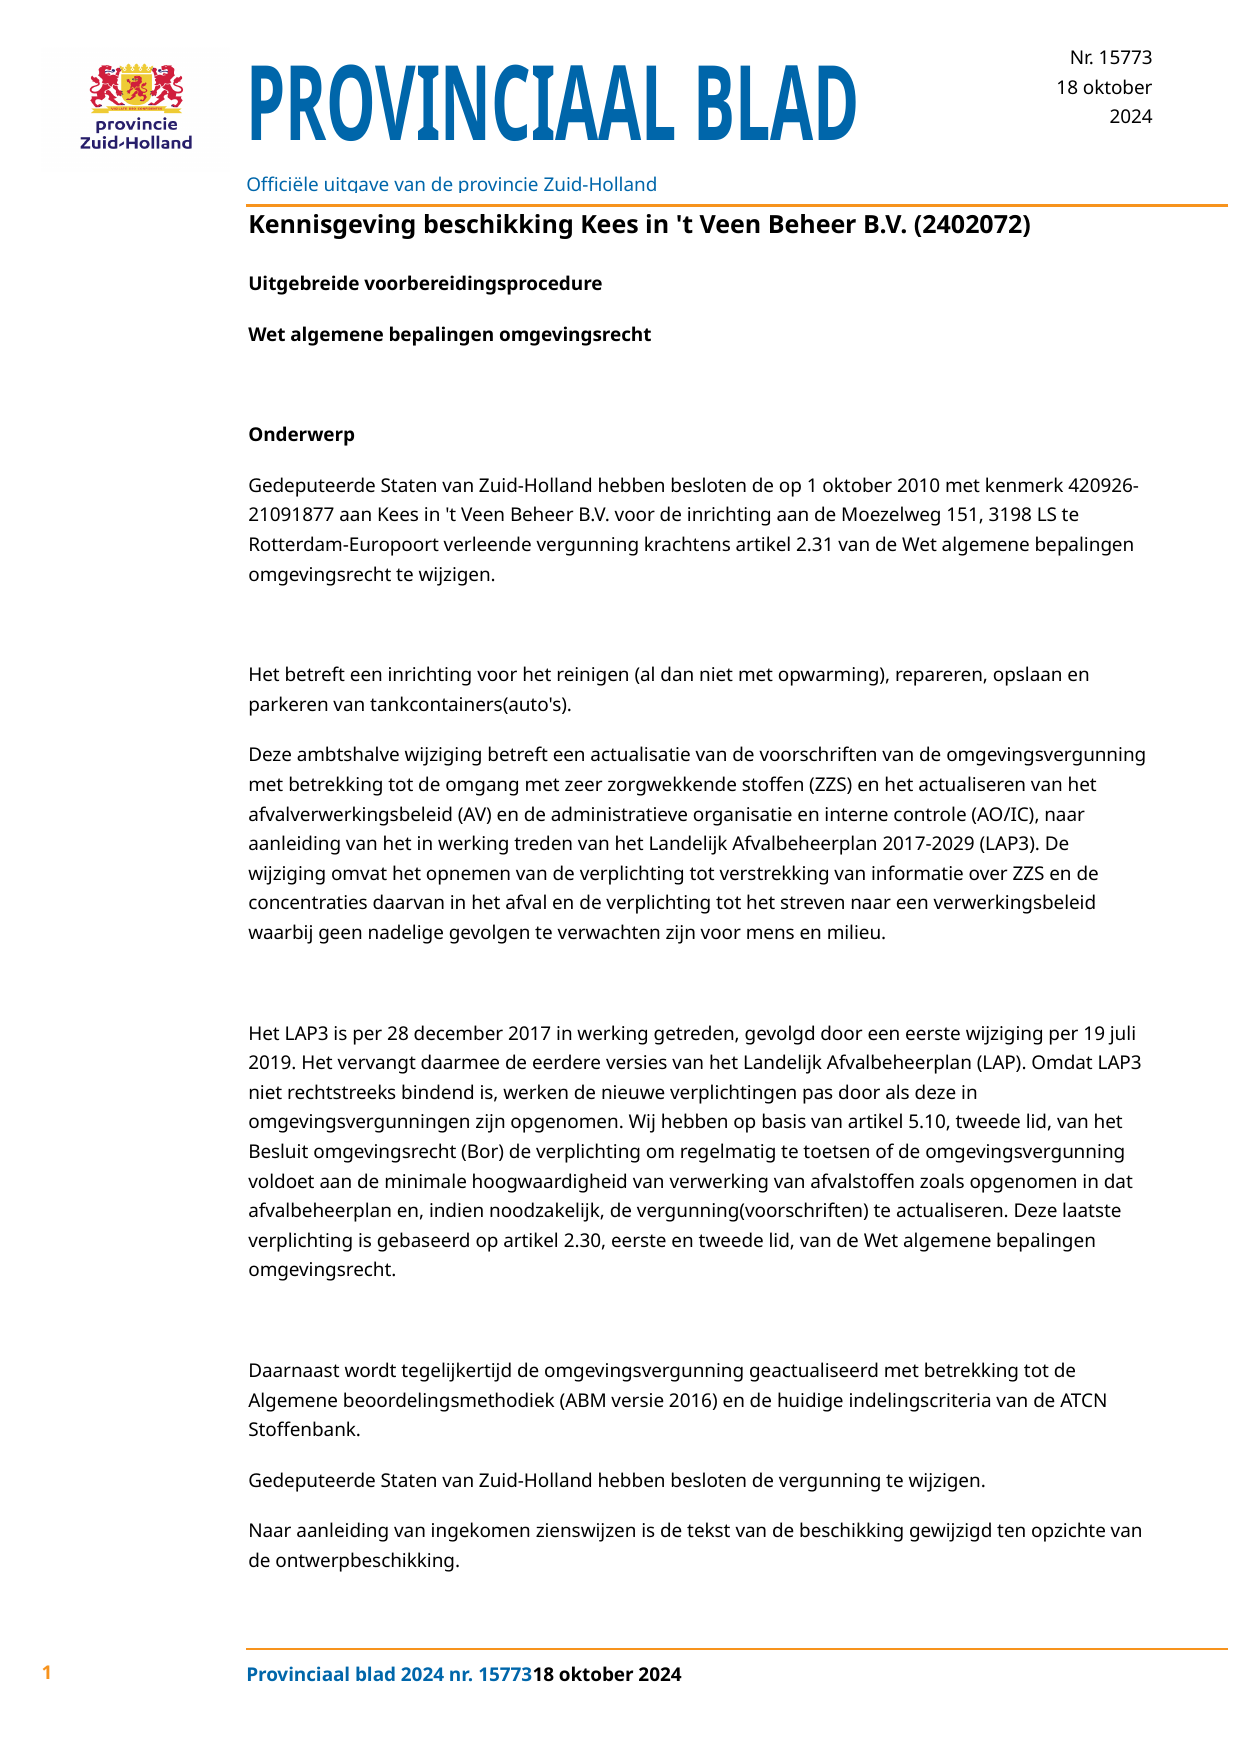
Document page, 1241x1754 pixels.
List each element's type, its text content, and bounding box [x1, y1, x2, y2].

text Onderwerp [248, 422, 1152, 447]
text Daarnaast wordt tegelijkertijd de omgevingsvergunning geactualiseerd met betrekking tot de Algemene beoordelingsmethodiek (ABM versie 2016) en de huidige indelingscriteria van de ATCN Stoffenbank. [248, 1357, 1152, 1442]
text Deze ambtshalve wijziging betreft een actualisatie van de voorschriften van de omgevingsvergunning met betrekking tot de omgang met zeer zorgwekkende stoffen (ZZS) en het actualiseren van het afvalverwerkingsbeleid (AV) en de administratieve organisatie en interne controle (AO/IC), naar aanleiding van het in werking treden van het Landelijk Afvalbeheerplan 2017-2029 (LAP3). De wijziging omvat het opnemen van de verplichting tot verstrekking van informatie over ZZS en de concentraties daarvan in het afval en de verplichting tot het streven naar een verwerkingsbeleid waarbij geen nadelige gevolgen te verwachten zijn voor mens en milieu. [248, 742, 1152, 945]
text Wet algemene bepalingen omgevingsrecht [248, 321, 1152, 346]
text Gedeputeerde Staten van Zuid-Holland hebben besloten de vergunning te wijzigen. [248, 1467, 1152, 1493]
text Het LAP3 is per 28 december 2017 in werking getreden, gevolgd door een eerste wijziging per 19 juli 2019. Het vervangt daarmee de eerdere versies van het Landelijk Afvalbeheerplan (LAP). Omdat LAP3 niet rechtstreeks bindend is, werken de nieuwe verplichtingen pas door als deze in omgevingsvergunningen zijn opgenomen. Wij hebben op basis van artikel 5.10, tweede lid, van het Besluit omgevingsrecht (Bor) de verplichting om regelmatig te toetsen of de omgevingsvergunning voldoet aan de minimale hoogwaardigheid van verwerking van afvalstoffen zoals opgenomen in dat afvalbeheerplan en, indien noodzakelijk, de vergunning(voorschriften) te actualiseren. Deze laatste verplichting is gebaseerd op artikel 2.30, eerste en tweede lid, van de Wet algemene bepalingen omgevingsrecht. [248, 1020, 1152, 1282]
text Gedeputeerde Staten van Zuid-Holland hebben besloten de op 1 oktober 2010 met kenmerk 420926-21091877 aan Kees in 't Veen Beheer B.V. voor de inrichting aan de Moezelweg 151, 3198 LS te Rotterdam-Europoort verleende vergunning krachtens artikel 2.31 van de Wet algemene bepalingen omgevingsrecht te wijzigen. [248, 472, 1152, 586]
picture [41, 47, 231, 172]
text Naar aanleiding van ingekomen zienswijzen is de tekst van de beschikking gewijzigd ten opzichte van de ontwerpbeschikking. [248, 1517, 1152, 1573]
text Kennisgeving beschikking Kees in 't Veen Beheer B.V. (2402072) [248, 207, 1152, 241]
text Uitgebreide voorbereidingsprocedure [248, 270, 1152, 296]
text Het betreft een inrichting voor het reinigen (al dan niet met opwarming), repareren, opslaan en parkeren van tankcontainers(auto's). [248, 662, 1152, 717]
